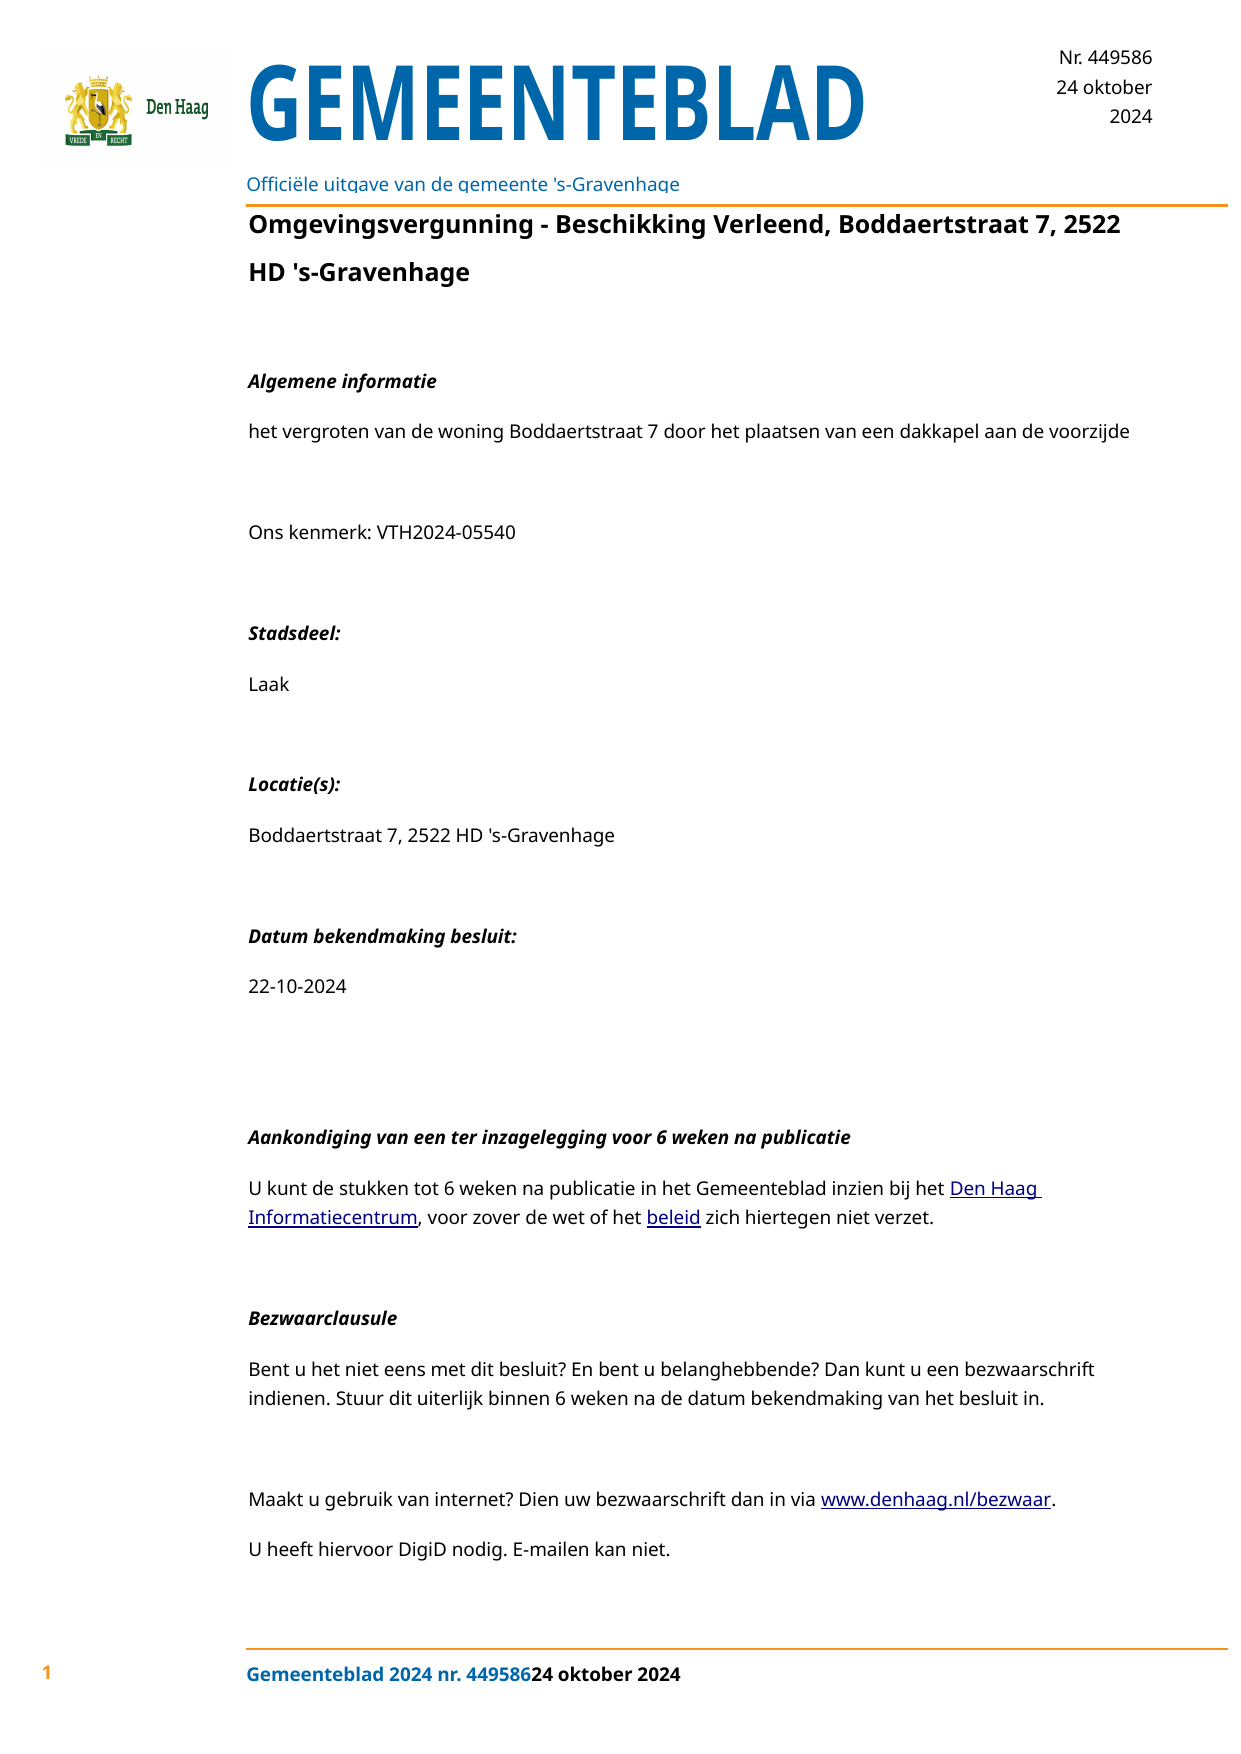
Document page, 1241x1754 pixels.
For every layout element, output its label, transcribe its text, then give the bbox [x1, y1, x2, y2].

text Algemene informatie [248, 368, 1152, 394]
text U heeft hiervoor DigiD nodig. E-mailen kan niet. [248, 1537, 1152, 1562]
text Omgevingsvergunning - Beschikking Verleend, Boddaertstraat 7, 2522 HD 's-Gravenhage [248, 207, 1152, 288]
text Boddaertstraat 7, 2522 HD 's-Gravenhage [248, 822, 1152, 848]
picture [41, 47, 231, 172]
text Locatie(s): [248, 772, 1152, 797]
text 22-10-2024 [248, 973, 1152, 999]
text het vergroten van de woning Boddaertstraat 7 door het plaatsen van een dakkapel aan de voorzijde [248, 419, 1152, 444]
text Maakt u gebruik van internet? Dien uw bezwaarschrift dan in via www.denhaag.nl/bezwaar. [248, 1486, 1152, 1512]
text Bezwaarclausule [248, 1305, 1152, 1331]
text Stadsdeel: [248, 620, 1152, 646]
text Datum bekendmaking besluit: [248, 923, 1152, 949]
text Aankondiging van een ter inzagelegging voor 6 weken na publicatie [248, 1124, 1152, 1150]
text U kunt de stukken tot 6 weken na publicatie in het Gemeenteblad inzien bij het Den Haag Informatiecentrum, voor zover de wet of het beleid zich hiertegen niet verzet. [248, 1175, 1152, 1230]
text Laak [248, 671, 1152, 697]
text Ons kenmerk: VTH2024-05540 [248, 519, 1152, 545]
text Bent u het niet eens met dit besluit? En bent u belanghebbende? Dan kunt u een bezwaarschrift indienen. Stuur dit uiterlijk binnen 6 weken na de datum bekendmaking van het besluit in. [248, 1356, 1152, 1411]
